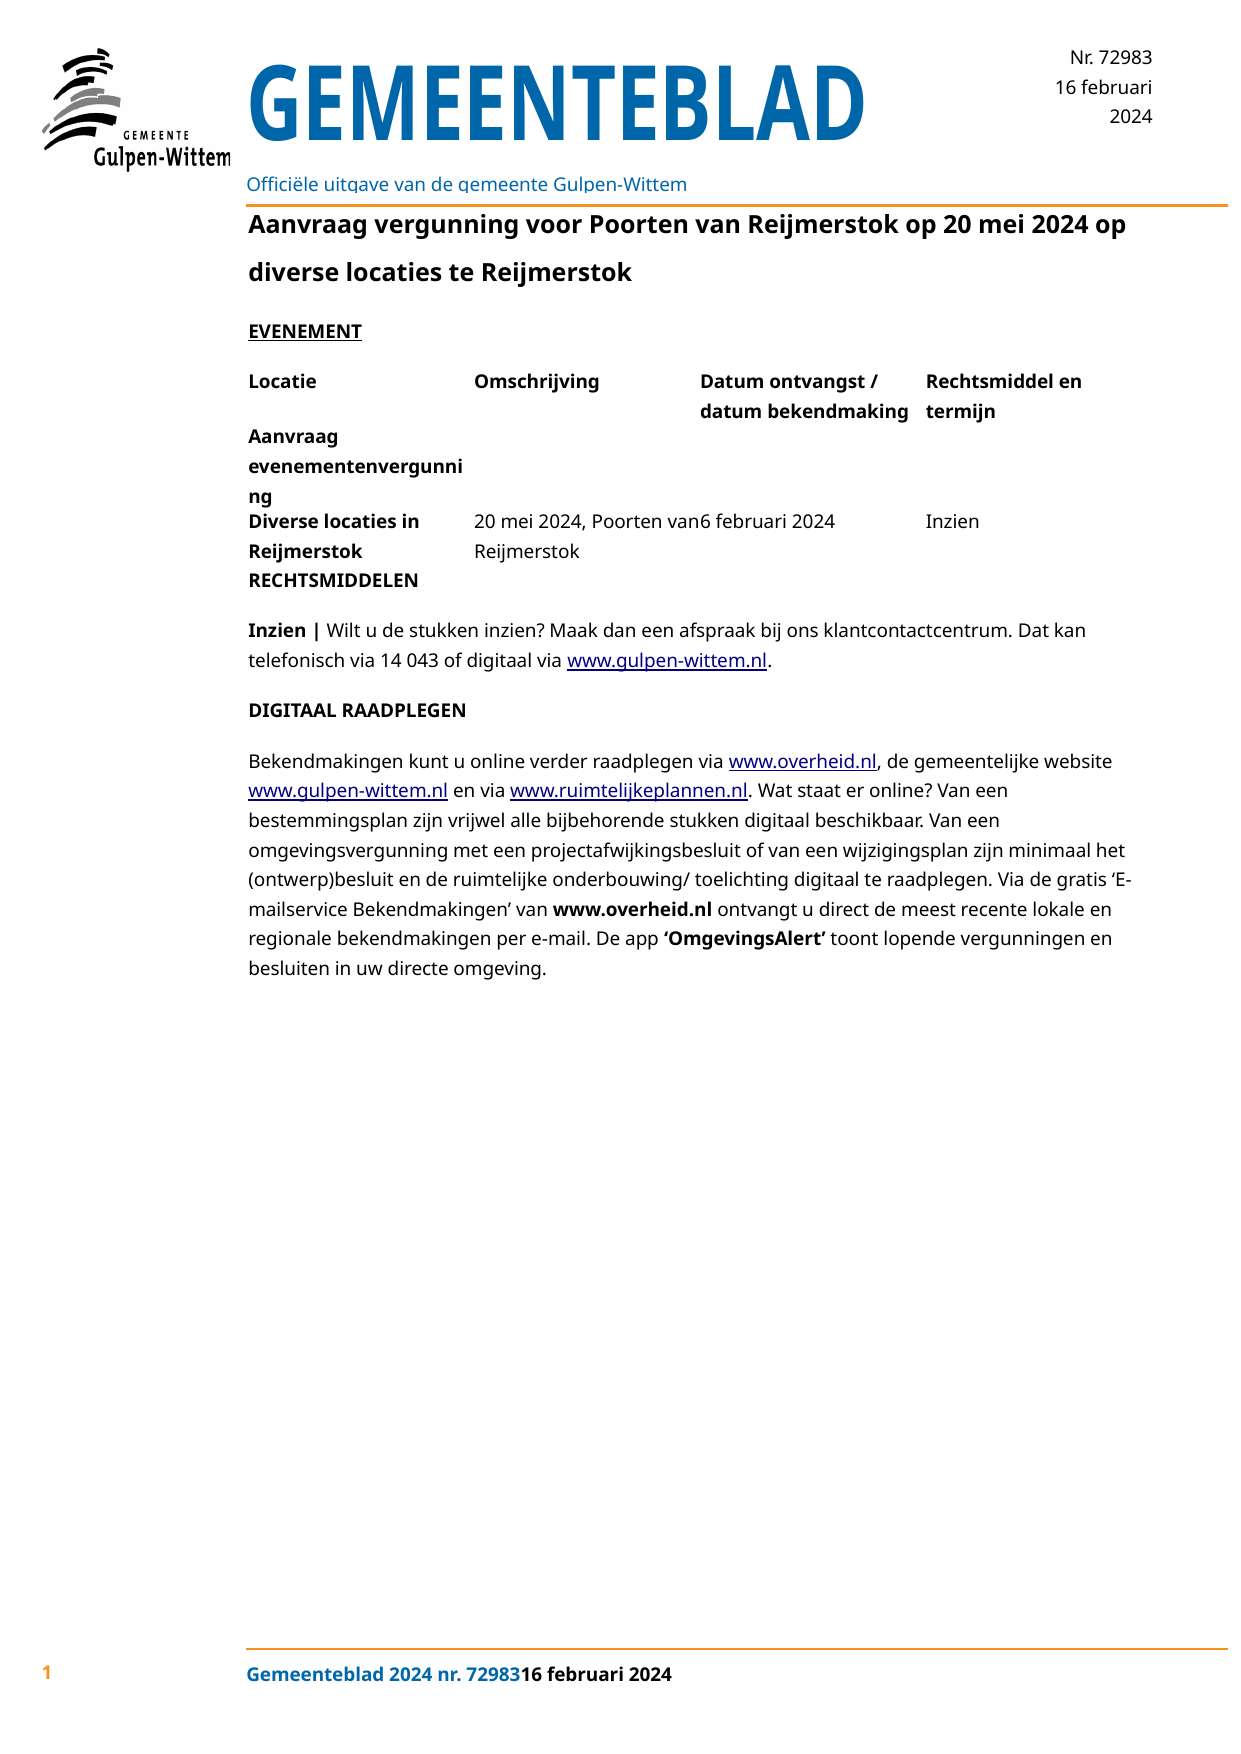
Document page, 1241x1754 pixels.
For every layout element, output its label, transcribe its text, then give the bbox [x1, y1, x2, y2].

table_header Locatie [248, 369, 474, 424]
table_cell Diverse locaties in Reijmerstok [248, 509, 474, 564]
table_header Datum ontvangst / datum bekendmaking [700, 369, 926, 424]
text EVENEMENT [248, 318, 1152, 344]
text DIGITAAL RAADPLEGEN [248, 698, 1152, 723]
table_cell Aanvraag evenementenvergunning [248, 424, 474, 509]
text Bekendmakingen kunt u online verder raadplegen via www.overheid.nl, de gemeentelijke website www.gulpen-wittem.nl en via www.ruimtelijkeplannen.nl. Wat staat er online? Van een bestemmingsplan zijn vrijwel alle bijbehorende stukken digitaal beschikbaar. Van een omgevingsvergunning met een projectafwijkingsbesluit of van een wijzigingsplan zijn minimaal het (ontwerp)besluit en de ruimtelijke onderbouwing/ toelichting digitaal te raadplegen. Via de gratis ‘E-mailservice Bekendmakingen’ van www.overheid.nl ontvangt u direct de meest recente lokale en regionale bekendmakingen per e-mail. De app ‘OmgevingsAlert’ toont lopende vergunningen en besluiten in uw directe omgeving. [248, 748, 1152, 981]
table_cell 6 februari 2024 [700, 509, 926, 564]
table_cell [926, 424, 1152, 509]
text Inzien | Wilt u de stukken inzien? Maak dan een afspraak bij ons klantcontactcentrum. Dat kan telefonisch via 14 043 of digitaal via www.gulpen-wittem.nl. [248, 618, 1152, 673]
table_cell [474, 424, 700, 509]
table_header Omschrijving [474, 369, 700, 424]
text Aanvraag vergunning voor Poorten van Reijmerstok op 20 mei 2024 op diverse locaties te Reijmerstok [248, 207, 1152, 288]
table_cell Inzien [926, 509, 1152, 564]
table_header Rechtsmiddel en termijn [926, 369, 1152, 424]
table_cell 20 mei 2024, Poorten van Reijmerstok [474, 509, 700, 564]
picture [41, 47, 231, 172]
text RECHTSMIDDELEN [248, 567, 1152, 593]
table_cell [700, 424, 926, 509]
